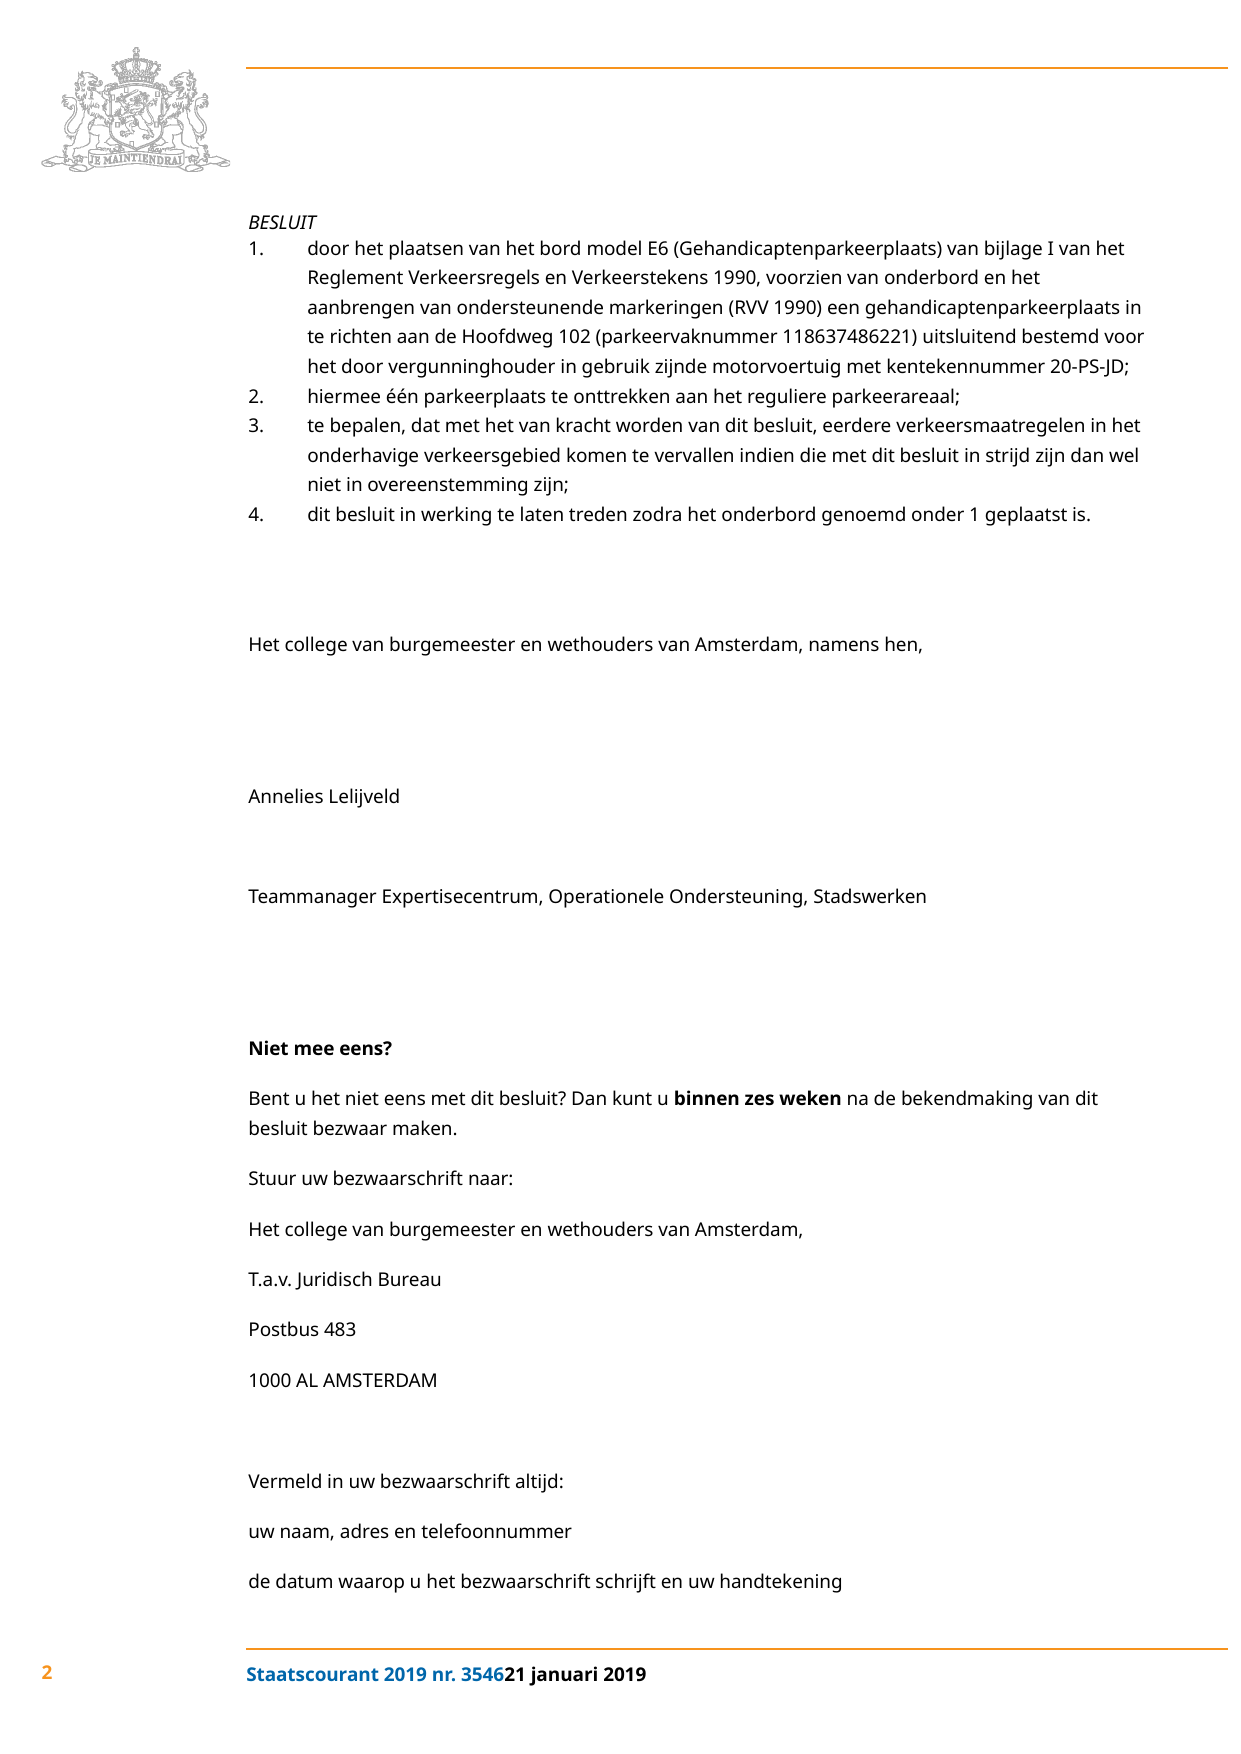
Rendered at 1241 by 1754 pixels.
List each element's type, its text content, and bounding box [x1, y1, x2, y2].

text de datum waarop u het bezwaarschrift schrijft en uw handtekening [248, 1569, 1152, 1594]
text Vermeld in uw bezwaarschrift altijd: [248, 1468, 1152, 1493]
list te bepalen, dat met het van kracht worden van dit besluit, eerdere verkeersmaatregelen in het onderhavige verkeersgebied komen te vervallen indien die met dit besluit in strijd zijn dan wel niet in overeenstemming zijn; [248, 412, 1152, 497]
picture [41, 47, 231, 172]
list dit besluit in werking te laten treden zodra het onderbord genoemd onder 1 geplaatst is. [248, 501, 1152, 527]
text T.a.v. Juridisch Bureau [248, 1266, 1152, 1292]
list door het plaatsen van het bord model E6 (Gehandicaptenparkeerplaats) van bijlage I van het Reglement Verkeersregels en Verkeerstekens 1990, voorzien van onderbord en het aanbrengen van ondersteunende markeringen (RVV 1990) een gehandicaptenparkeerplaats in te richten aan de Hoofdweg 102 (parkeervaknummer 118637486221) uitsluitend bestemd voor het door vergunninghouder in gebruik zijnde motorvoertuig met kentekennummer 20-PS-JD; [248, 235, 1152, 379]
text Stuur uw bezwaarschrift naar: [248, 1165, 1152, 1191]
text BESLUIT [248, 209, 1152, 235]
text uw naam, adres en telefoonnummer [248, 1518, 1152, 1544]
text Niet mee eens? [248, 1035, 1152, 1061]
list hiermee één parkeerplaats te onttrekken aan het reguliere parkeerareaal; [248, 383, 1152, 408]
text Annelies Lelijveld [248, 783, 1152, 808]
text Het college van burgemeester en wethouders van Amsterdam, namens hen, [248, 632, 1152, 657]
text Bent u het niet eens met dit besluit? Dan kunt u binnen zes weken na de bekendmaking van dit besluit bezwaar maken. [248, 1085, 1152, 1141]
text Postbus 483 [248, 1317, 1152, 1342]
text Het college van burgemeester en wethouders van Amsterdam, [248, 1216, 1152, 1241]
text 1000 AL AMSTERDAM [248, 1367, 1152, 1393]
text Teammanager Expertisecentrum, Operationele Ondersteuning, Stadswerken [248, 884, 1152, 909]
